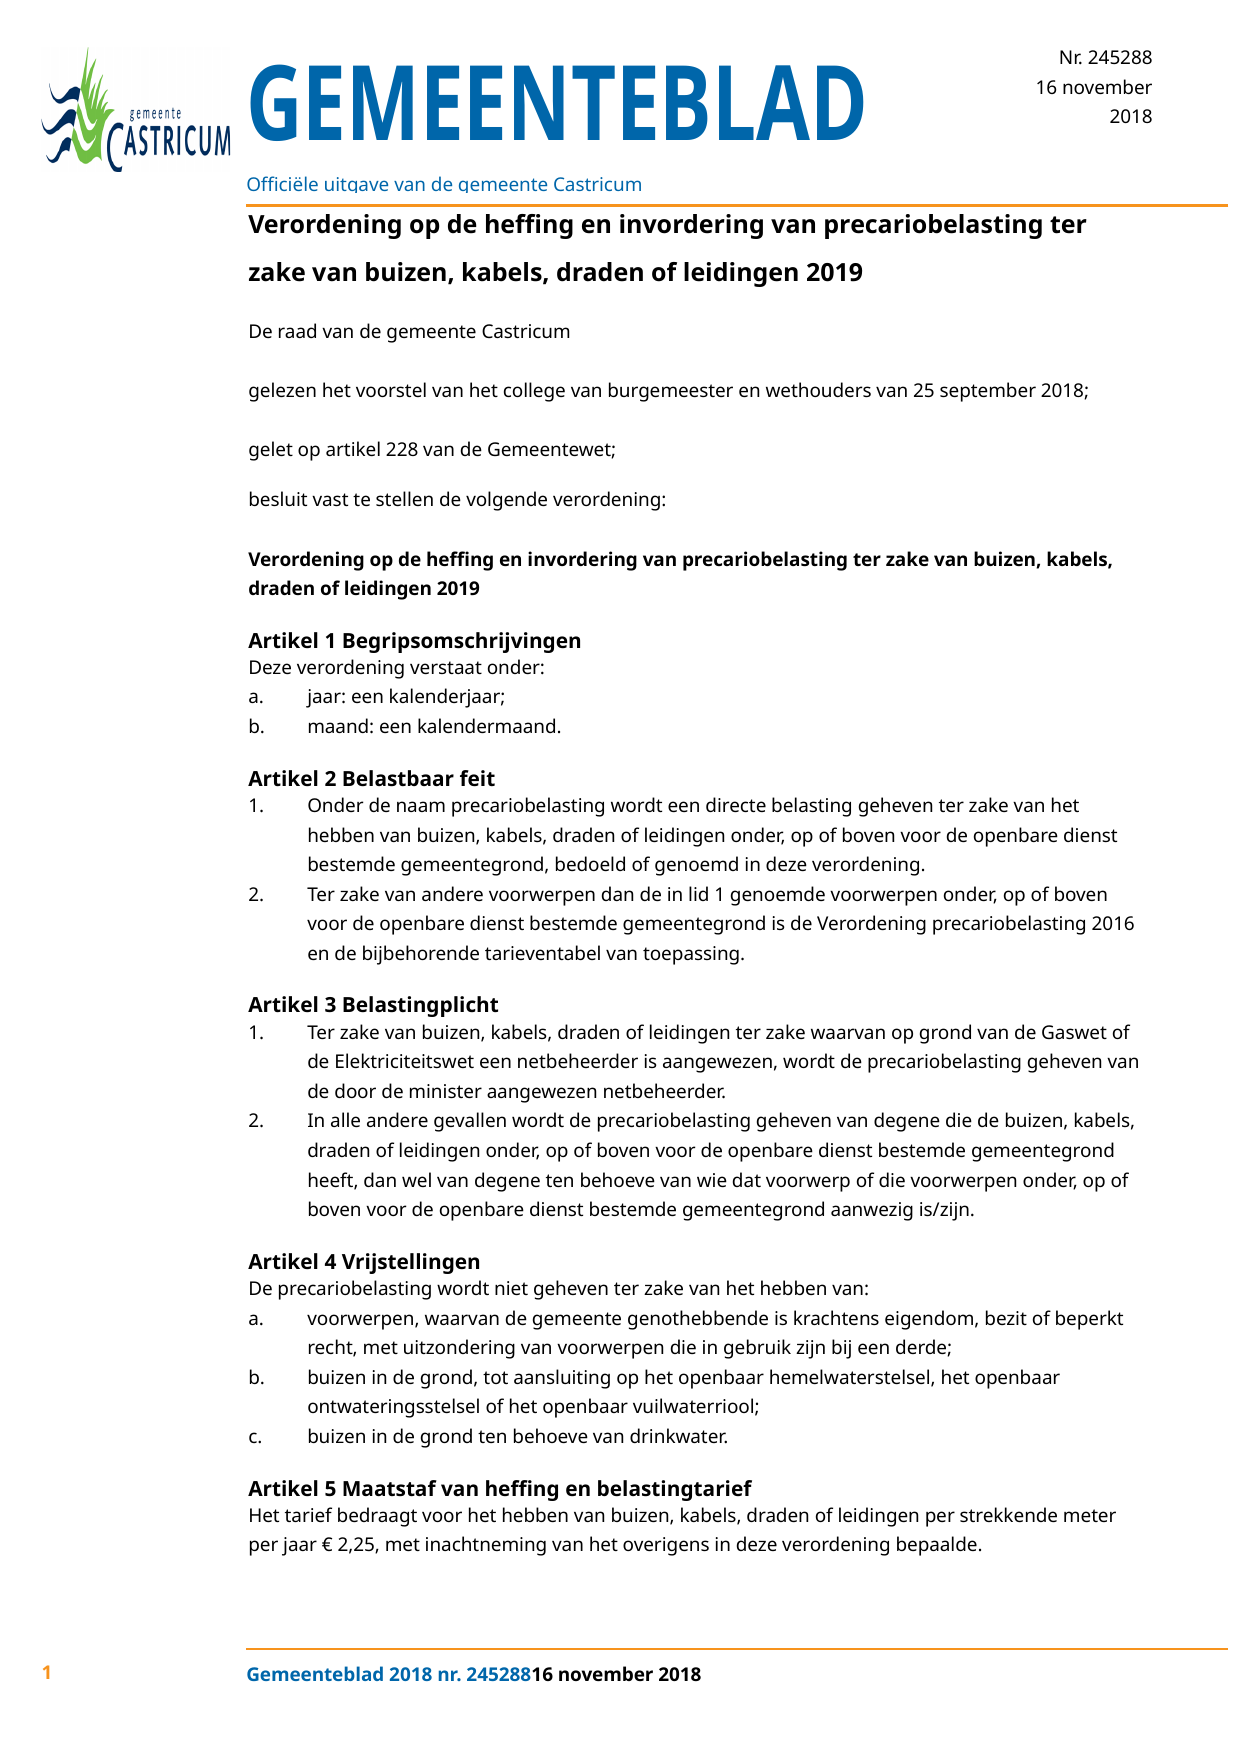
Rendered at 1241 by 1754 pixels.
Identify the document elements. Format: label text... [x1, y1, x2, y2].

list buizen in de grond, tot aansluiting op het openbaar hemelwaterstelsel, het openbaar ontwateringsstelsel of het openbaar vuilwaterriool; [248, 1364, 1152, 1419]
list Ter zake van buizen, kabels, draden of leidingen ter zake waarvan op grond van de Gaswet of de Elektriciteitswet een netbeheerder is aangewezen, wordt de precariobelasting geheven van de door de minister aangewezen netbeheerder. [248, 1019, 1152, 1104]
list maand: een kalendermaand. [248, 713, 1152, 739]
text Deze verordening verstaat onder: [248, 654, 1152, 680]
list In alle andere gevallen wordt de precariobelasting geheven van degene die de buizen, kabels, draden of leidingen onder, op of boven voor de openbare dienst bestemde gemeentegrond heeft, dan wel van degene ten behoeve van wie dat voorwerp of die voorwerpen onder, op of boven voor de openbare dienst bestemde gemeentegrond aanwezig is/zijn. [248, 1108, 1152, 1222]
text Artikel 1 Begripsomschrijvingen [248, 626, 1152, 654]
text De precariobelasting wordt niet geheven ter zake van het hebben van: [248, 1275, 1152, 1301]
text Artikel 3 Belastingplicht [248, 991, 1152, 1019]
list Ter zake van andere voorwerpen dan de in lid 1 genoemde voorwerpen onder, op of boven voor de openbare dienst bestemde gemeentegrond is de Verordening precariobelasting 2016 en de bijbehorende tarieventabel van toepassing. [248, 881, 1152, 966]
picture [41, 47, 231, 172]
text besluit vast te stellen de volgende verordening: [248, 487, 1152, 512]
list buizen in de grond ten behoeve van drinkwater. [248, 1423, 1152, 1449]
text Verordening op de heffing en invordering van precariobelasting ter zake van buizen, kabels, draden of leidingen 2019 [248, 207, 1152, 288]
text De raad van de gemeente Castricum [248, 318, 1152, 344]
text gelet op artikel 228 van de Gemeentewet; [248, 436, 1152, 462]
list jaar: een kalenderjaar; [248, 684, 1152, 709]
text Artikel 5 Maatstaf van heffing en belastingtarief [248, 1474, 1152, 1502]
list voorwerpen, waarvan de gemeente genothebbende is krachtens eigendom, bezit of beperkt recht, met uitzondering van voorwerpen die in gebruik zijn bij een derde; [248, 1305, 1152, 1360]
list Onder de naam precariobelasting wordt een directe belasting geheven ter zake van het hebben van buizen, kabels, draden of leidingen onder, op of boven voor de openbare dienst bestemde gemeentegrond, bedoeld of genoemd in deze verordening. [248, 792, 1152, 877]
text Het tarief bedraagt voor het hebben van buizen, kabels, draden of leidingen per strekkende meter per jaar € 2,25, met inachtneming van het overigens in deze verordening bepaalde. [248, 1502, 1152, 1557]
text Artikel 2 Belastbaar feit [248, 764, 1152, 792]
text Artikel 4 Vrijstellingen [248, 1247, 1152, 1275]
text gelezen het voorstel van het college van burgemeester en wethouders van 25 september 2018; [248, 377, 1152, 403]
text Verordening op de heffing en invordering van precariobelasting ter zake van buizen, kabels, draden of leidingen 2019 [248, 546, 1152, 601]
